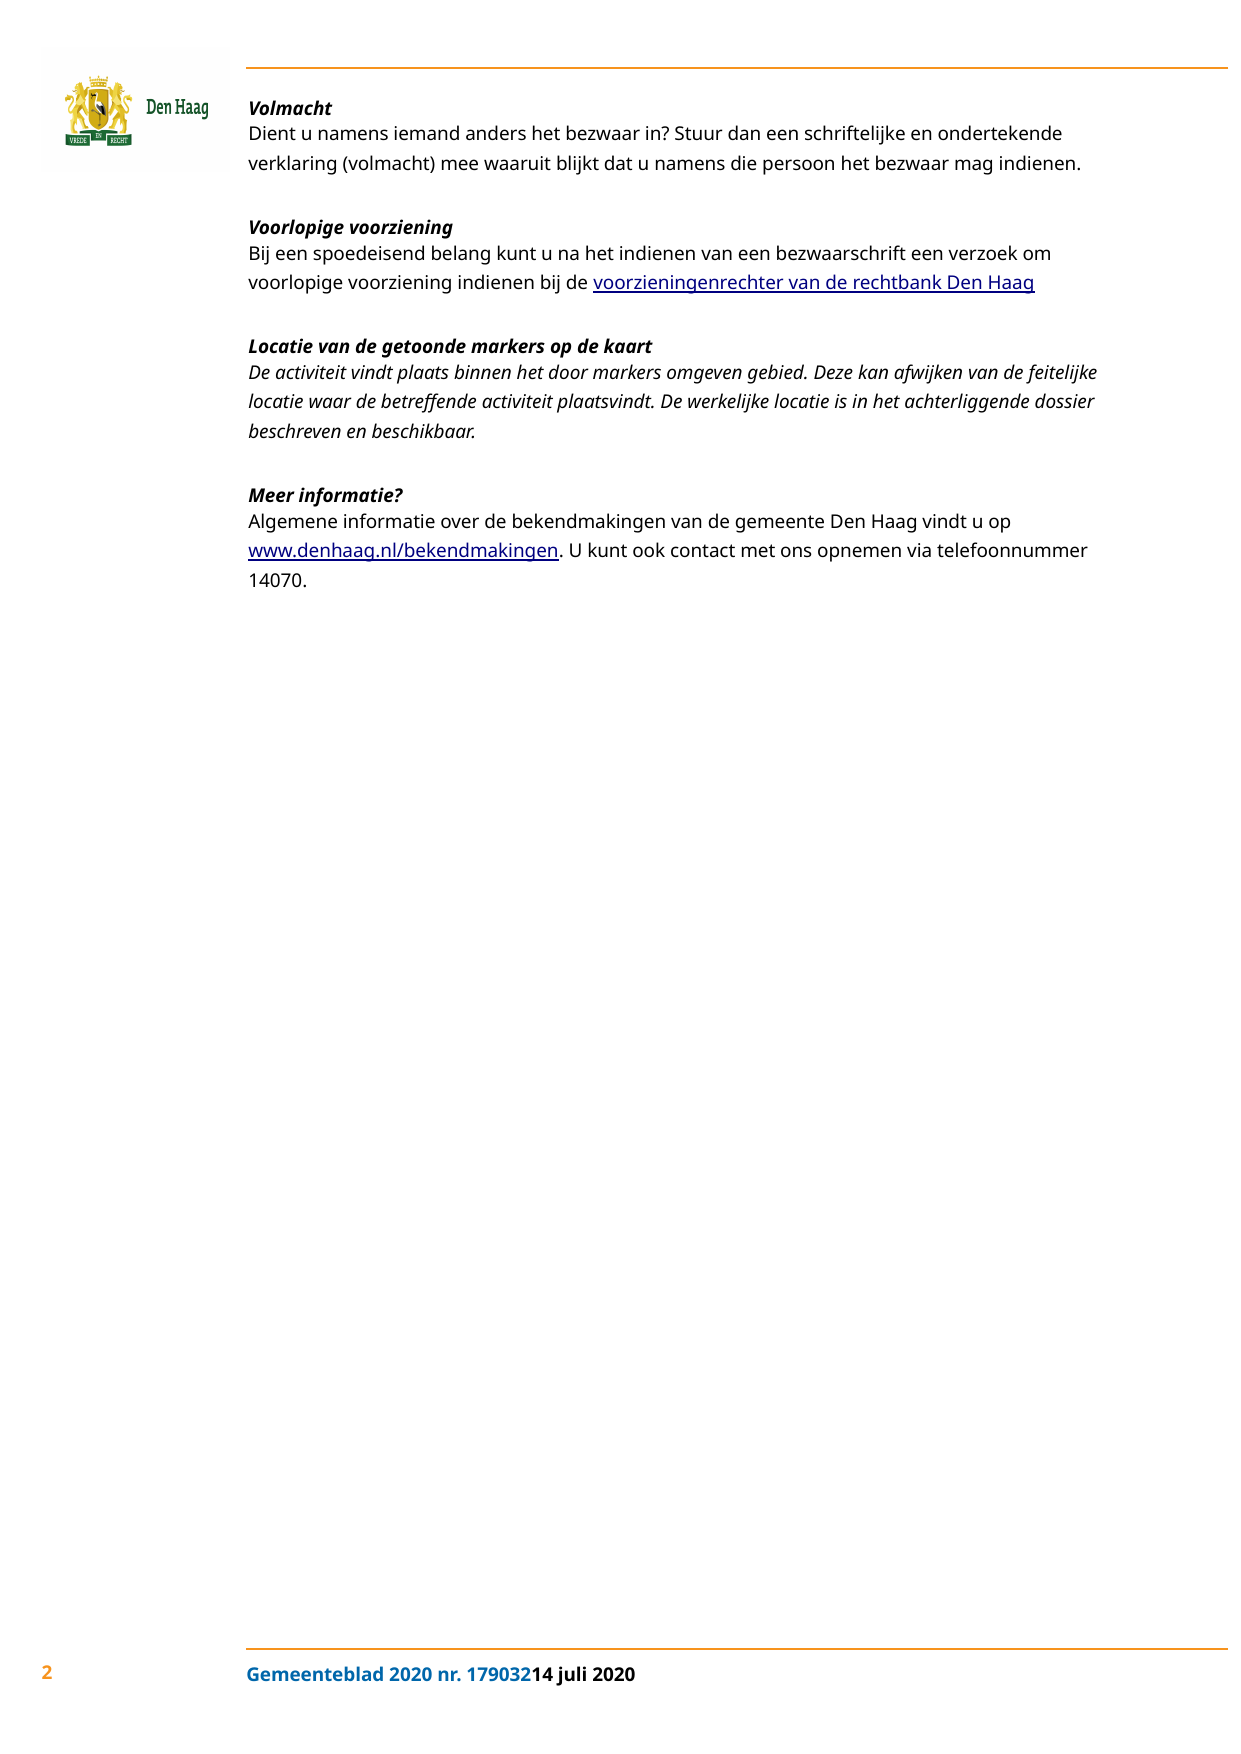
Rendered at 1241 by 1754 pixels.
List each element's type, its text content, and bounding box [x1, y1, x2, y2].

text Meer informatie? [248, 482, 1152, 508]
text Volmacht [248, 95, 1152, 121]
text Bij een spoedeisend belang kunt u na het indienen van een bezwaarschrift een verzoek om voorlopige voorziening indienen bij de voorzieningenrechter van de rechtbank Den Haag [248, 240, 1152, 295]
picture [41, 47, 231, 172]
text Algemene informatie over de bekendmakingen van de gemeente Den Haag vindt u op www.denhaag.nl/bekendmakingen. U kunt ook contact met ons opnemen via telefoonnummer 14070. [248, 508, 1152, 593]
text Voorlopige voorziening [248, 214, 1152, 240]
text Locatie van de getoonde markers op de kaart [248, 333, 1152, 359]
text De activiteit vindt plaats binnen het door markers omgeven gebied. Deze kan afwijken van de feitelijke locatie waar de betreffende activiteit plaatsvindt. De werkelijke locatie is in het achterliggende dossier beschreven en beschikbaar. [248, 359, 1152, 444]
text Dient u namens iemand anders het bezwaar in? Stuur dan een schriftelijke en ondertekende verklaring (volmacht) mee waaruit blijkt dat u namens die persoon het bezwaar mag indienen. [248, 121, 1152, 176]
